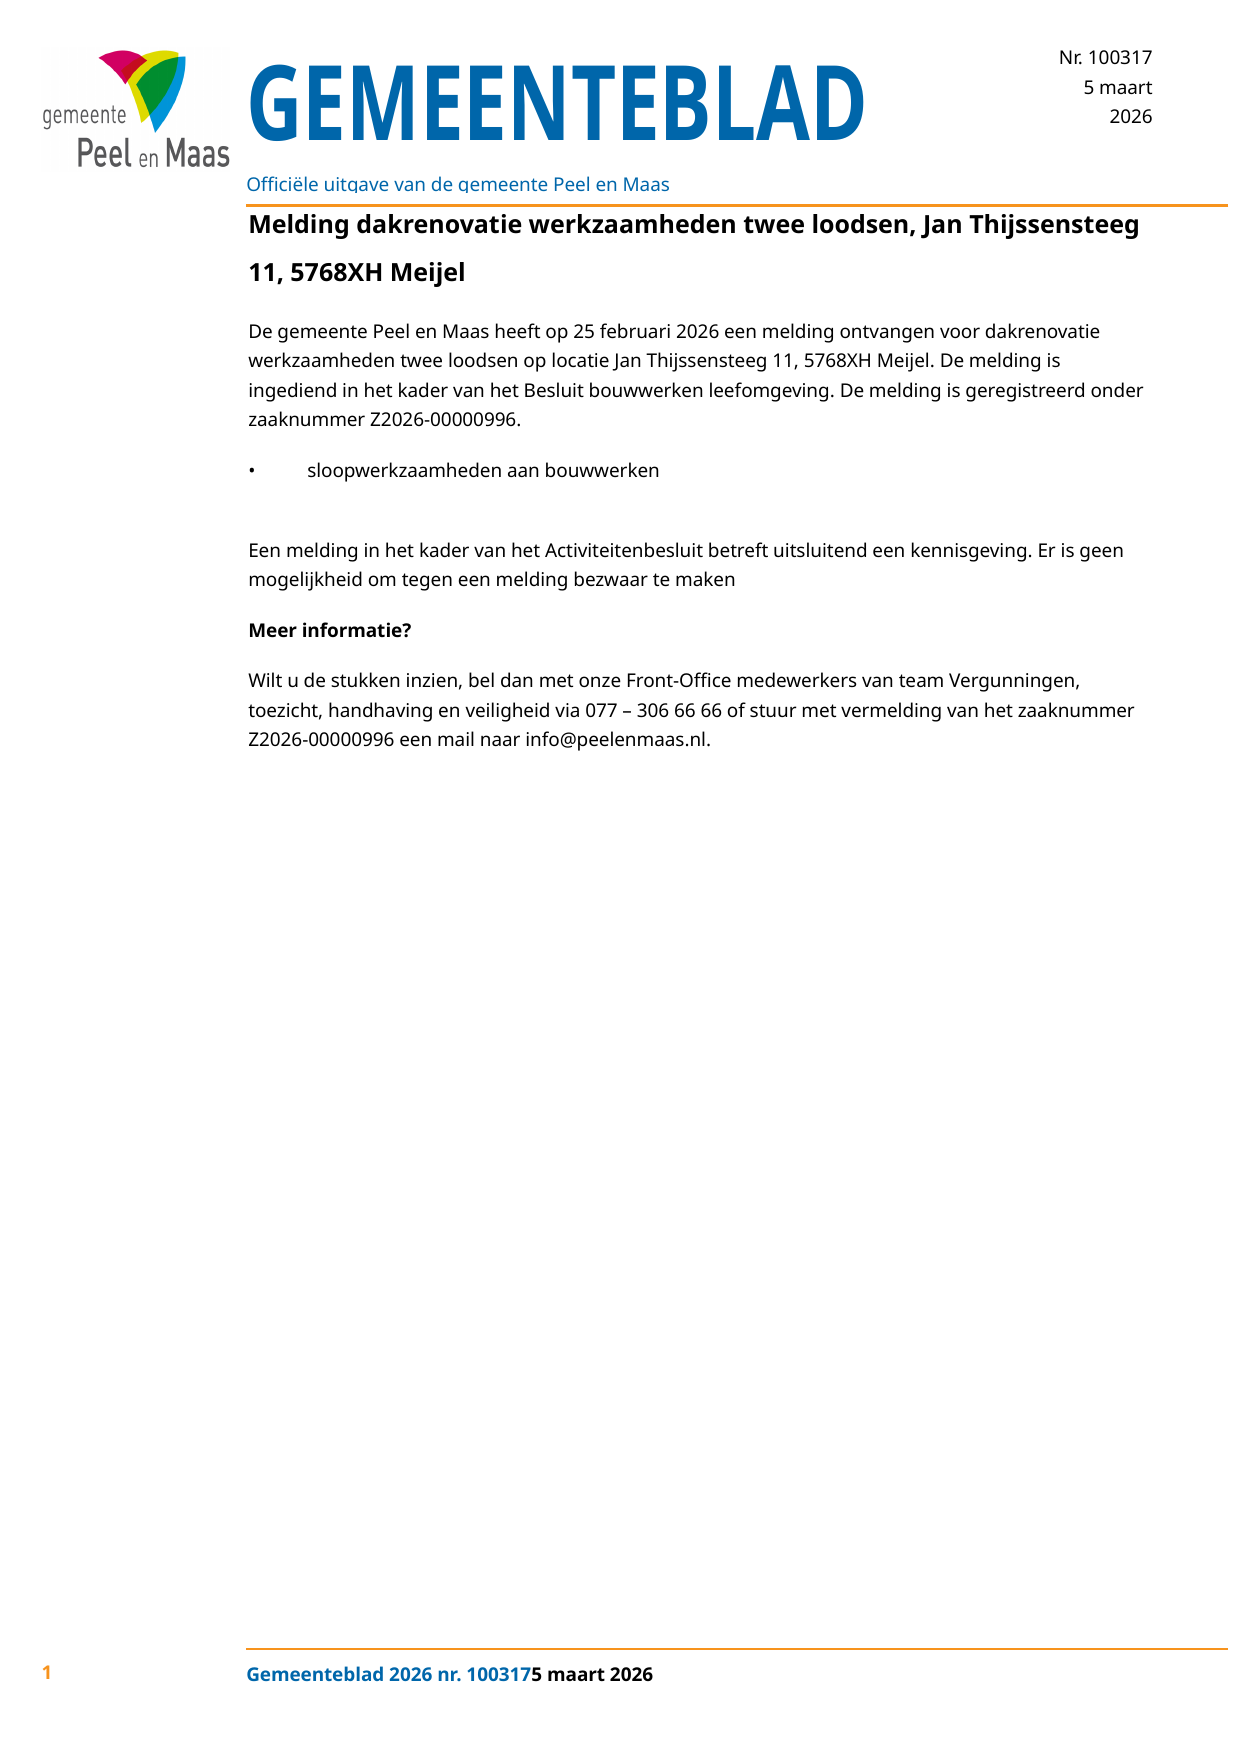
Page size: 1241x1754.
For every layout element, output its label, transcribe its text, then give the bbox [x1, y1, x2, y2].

text De gemeente Peel en Maas heeft op 25 februari 2026 een melding ontvangen voor dakrenovatie werkzaamheden twee loodsen op locatie Jan Thijssensteeg 11, 5768XH Meijel. De melding is ingediend in het kader van het Besluit bouwwerken leefomgeving. De melding is geregistreerd onder zaaknummer Z2026-00000996. [248, 318, 1152, 432]
list sloopwerkzaamheden aan bouwwerken [248, 457, 1152, 483]
text Meer informatie? [248, 617, 1152, 643]
text Een melding in het kader van het Activiteitenbesluit betreft uitsluitend een kennisgeving. Er is geen mogelijkheid om tegen een melding bezwaar te maken [248, 537, 1152, 592]
text Wilt u de stukken inzien, bel dan met onze Front-Office medewerkers van team Vergunningen, toezicht, handhaving en veiligheid via 077 – 306 66 66 of stuur met vermelding van het zaaknummer Z2026-00000996 een mail naar info@peelenmaas.nl. [248, 667, 1152, 752]
picture [41, 47, 231, 172]
text Melding dakrenovatie werkzaamheden twee loodsen, Jan Thijssensteeg 11, 5768XH Meijel [248, 207, 1152, 288]
